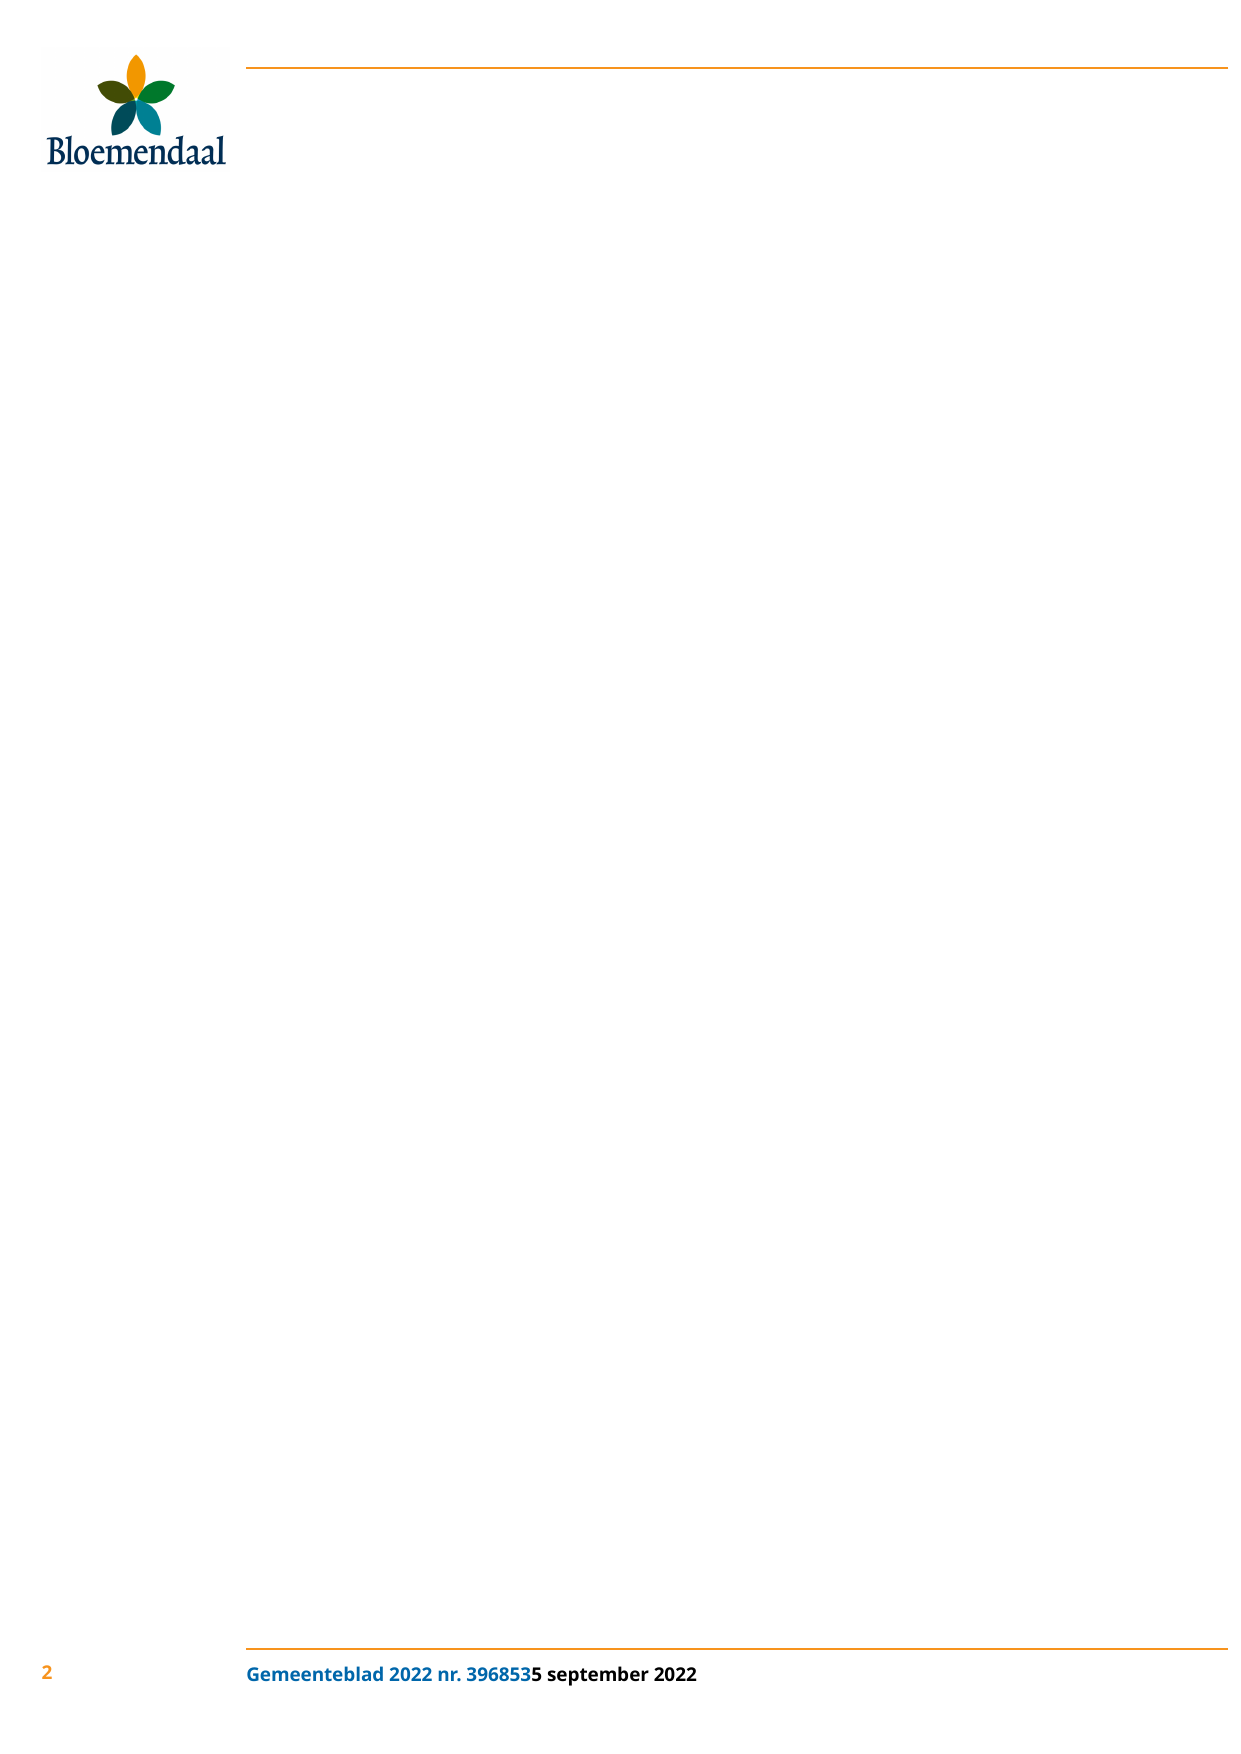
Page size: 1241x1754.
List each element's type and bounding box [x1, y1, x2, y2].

picture [41, 47, 231, 172]
